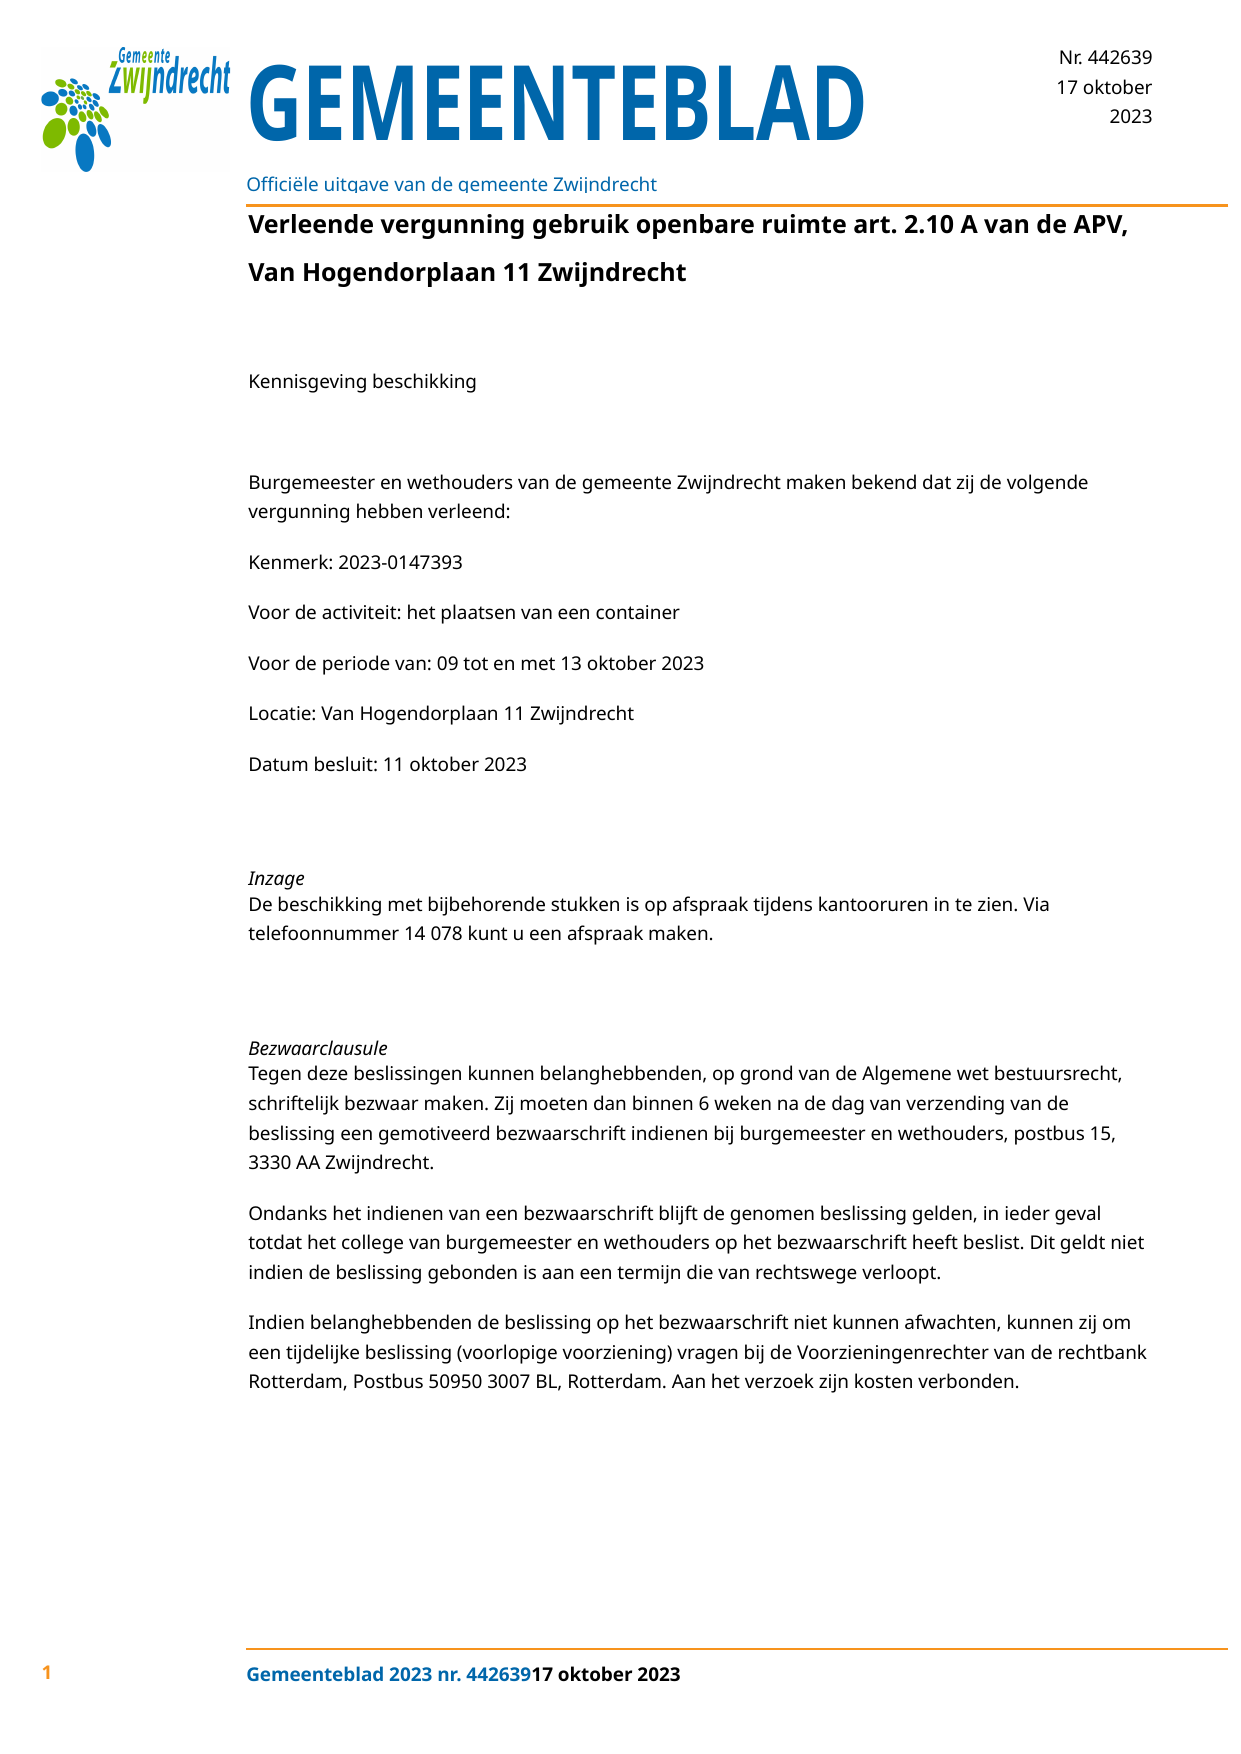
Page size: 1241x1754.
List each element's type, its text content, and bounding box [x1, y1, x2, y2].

text Kennisgeving beschikking [248, 368, 1152, 394]
text Ondanks het indienen van een bezwaarschrift blijft de genomen beslissing gelden, in ieder geval totdat het college van burgemeester en wethouders op het bezwaarschrift heeft beslist. Dit geldt niet indien de beslissing gebonden is aan een termijn die van rechtswege verloopt. [248, 1200, 1152, 1285]
text Kenmerk: 2023-0147393 [248, 549, 1152, 575]
text Voor de activiteit: het plaatsen van een container [248, 599, 1152, 625]
text Burgemeester en wethouders van de gemeente Zwijndrecht maken bekend dat zij de volgende vergunning hebben verleend: [248, 469, 1152, 524]
text De beschikking met bijbehorende stukken is op afspraak tijdens kantooruren in te zien. Via telefoonnummer 14 078 kunt u een afspraak maken. [248, 891, 1152, 946]
text Inzage [248, 865, 1152, 891]
text Tegen deze beslissingen kunnen belanghebbenden, op grond van de Algemene wet bestuursrecht, schriftelijk bezwaar maken. Zij moeten dan binnen 6 weken na de dag van verzending van de beslissing een gemotiveerd bezwaarschrift indienen bij burgemeester en wethouders, postbus 15, 3330 AA Zwijndrecht. [248, 1061, 1152, 1175]
text Bezwaarclausule [248, 1035, 1152, 1061]
text Locatie: Van Hogendorplaan 11 Zwijndrecht [248, 700, 1152, 726]
text Datum besluit: 11 oktober 2023 [248, 751, 1152, 777]
picture [41, 47, 231, 172]
text Indien belanghebbenden de beslissing op het bezwaarschrift niet kunnen afwachten, kunnen zij om een tijdelijke beslissing (voorlopige voorziening) vragen bij de Voorzieningenrechter van de rechtbank Rotterdam, Postbus 50950 3007 BL, Rotterdam. Aan het verzoek zijn kosten verbonden. [248, 1309, 1152, 1394]
text Voor de periode van: 09 tot en met 13 oktober 2023 [248, 650, 1152, 676]
text Verleende vergunning gebruik openbare ruimte art. 2.10 A van de APV, Van Hogendorplaan 11 Zwijndrecht [248, 207, 1152, 288]
